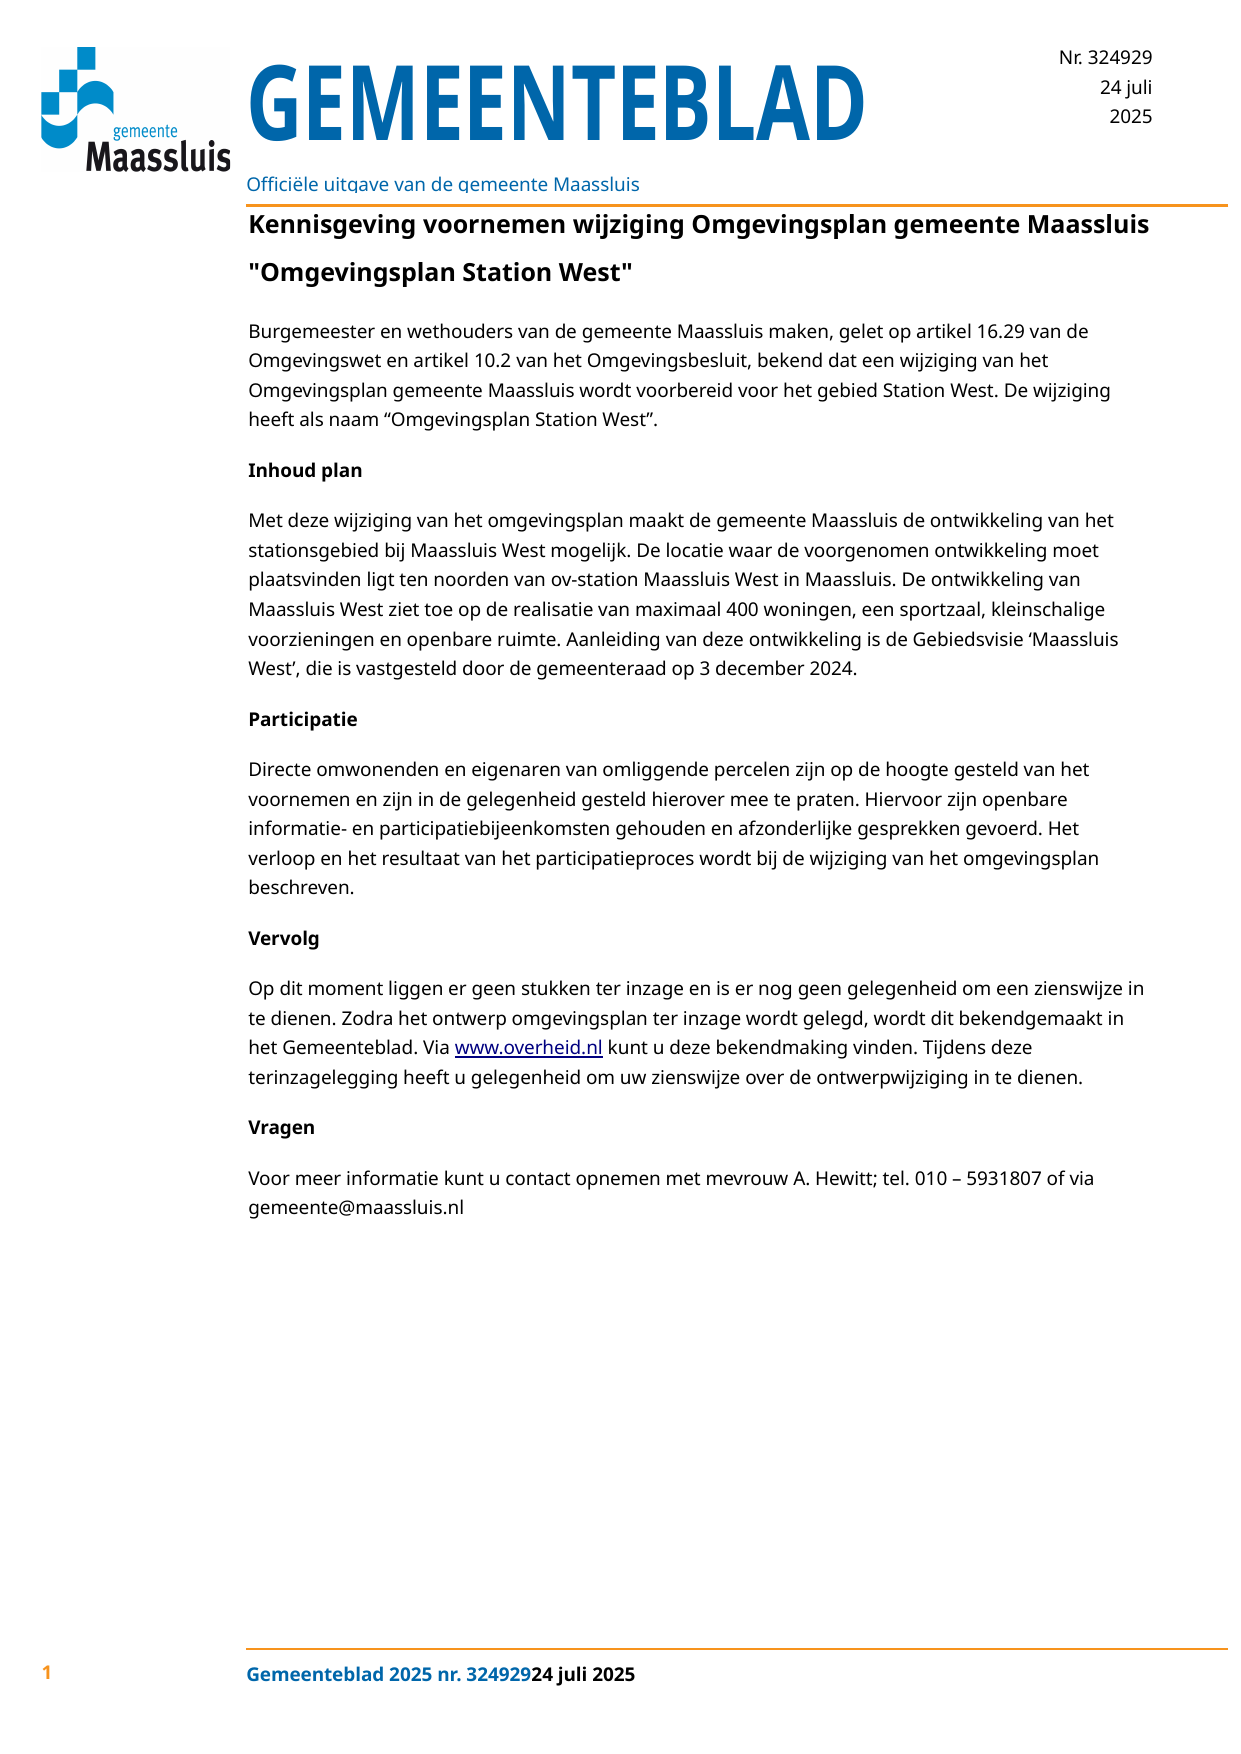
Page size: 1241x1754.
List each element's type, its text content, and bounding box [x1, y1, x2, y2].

text Vervolg [248, 925, 1152, 951]
text Op dit moment liggen er geen stukken ter inzage en is er nog geen gelegenheid om een zienswijze in te dienen. Zodra het ontwerp omgevingsplan ter inzage wordt gelegd, wordt dit bekendgemaakt in het Gemeenteblad. Via www.overheid.nl kunt u deze bekendmaking vinden. Tijdens deze terinzagelegging heeft u gelegenheid om uw zienswijze over de ontwerpwijziging in te dienen. [248, 975, 1152, 1090]
text Vragen [248, 1114, 1152, 1140]
text Burgemeester en wethouders van de gemeente Maassluis maken, gelet op artikel 16.29 van de Omgevingswet en artikel 10.2 van het Omgevingsbesluit, bekend dat een wijziging van het Omgevingsplan gemeente Maassluis wordt voorbereid voor het gebied Station West. De wijziging heeft als naam “Omgevingsplan Station West”. [248, 318, 1152, 432]
picture [41, 47, 231, 172]
text Kennisgeving voornemen wijziging Omgevingsplan gemeente Maassluis "Omgevingsplan Station West" [248, 207, 1152, 288]
text Met deze wijziging van het omgevingsplan maakt de gemeente Maassluis de ontwikkeling van het stationsgebied bij Maassluis West mogelijk. De locatie waar de voorgenomen ontwikkeling moet plaatsvinden ligt ten noorden van ov-station Maassluis West in Maassluis. De ontwikkeling van Maassluis West ziet toe op de realisatie van maximaal 400 woningen, een sportzaal, kleinschalige voorzieningen en openbare ruimte. Aanleiding van deze ontwikkeling is de Gebiedsvisie ‘Maassluis West’, die is vastgesteld door de gemeenteraad op 3 december 2024. [248, 507, 1152, 681]
picture [41, 47, 77, 92]
text Inhoud plan [248, 457, 1152, 483]
text Voor meer informatie kunt u contact opnemen met mevrouw A. Hewitt; tel. 010 – 5931807 of via gemeente@maassluis.nl [248, 1165, 1152, 1220]
text Participatie [248, 706, 1152, 732]
text Directe omwonenden en eigenaren van omliggende percelen zijn op de hoogte gesteld van het voornemen en zijn in de gelegenheid gesteld hierover mee te praten. Hiervoor zijn openbare informatie- en participatiebijeenkomsten gehouden en afzonderlijke gesprekken gevoerd. Het verloop en het resultaat van het participatieproces wordt bij de wijziging van het omgevingsplan beschreven. [248, 756, 1152, 900]
